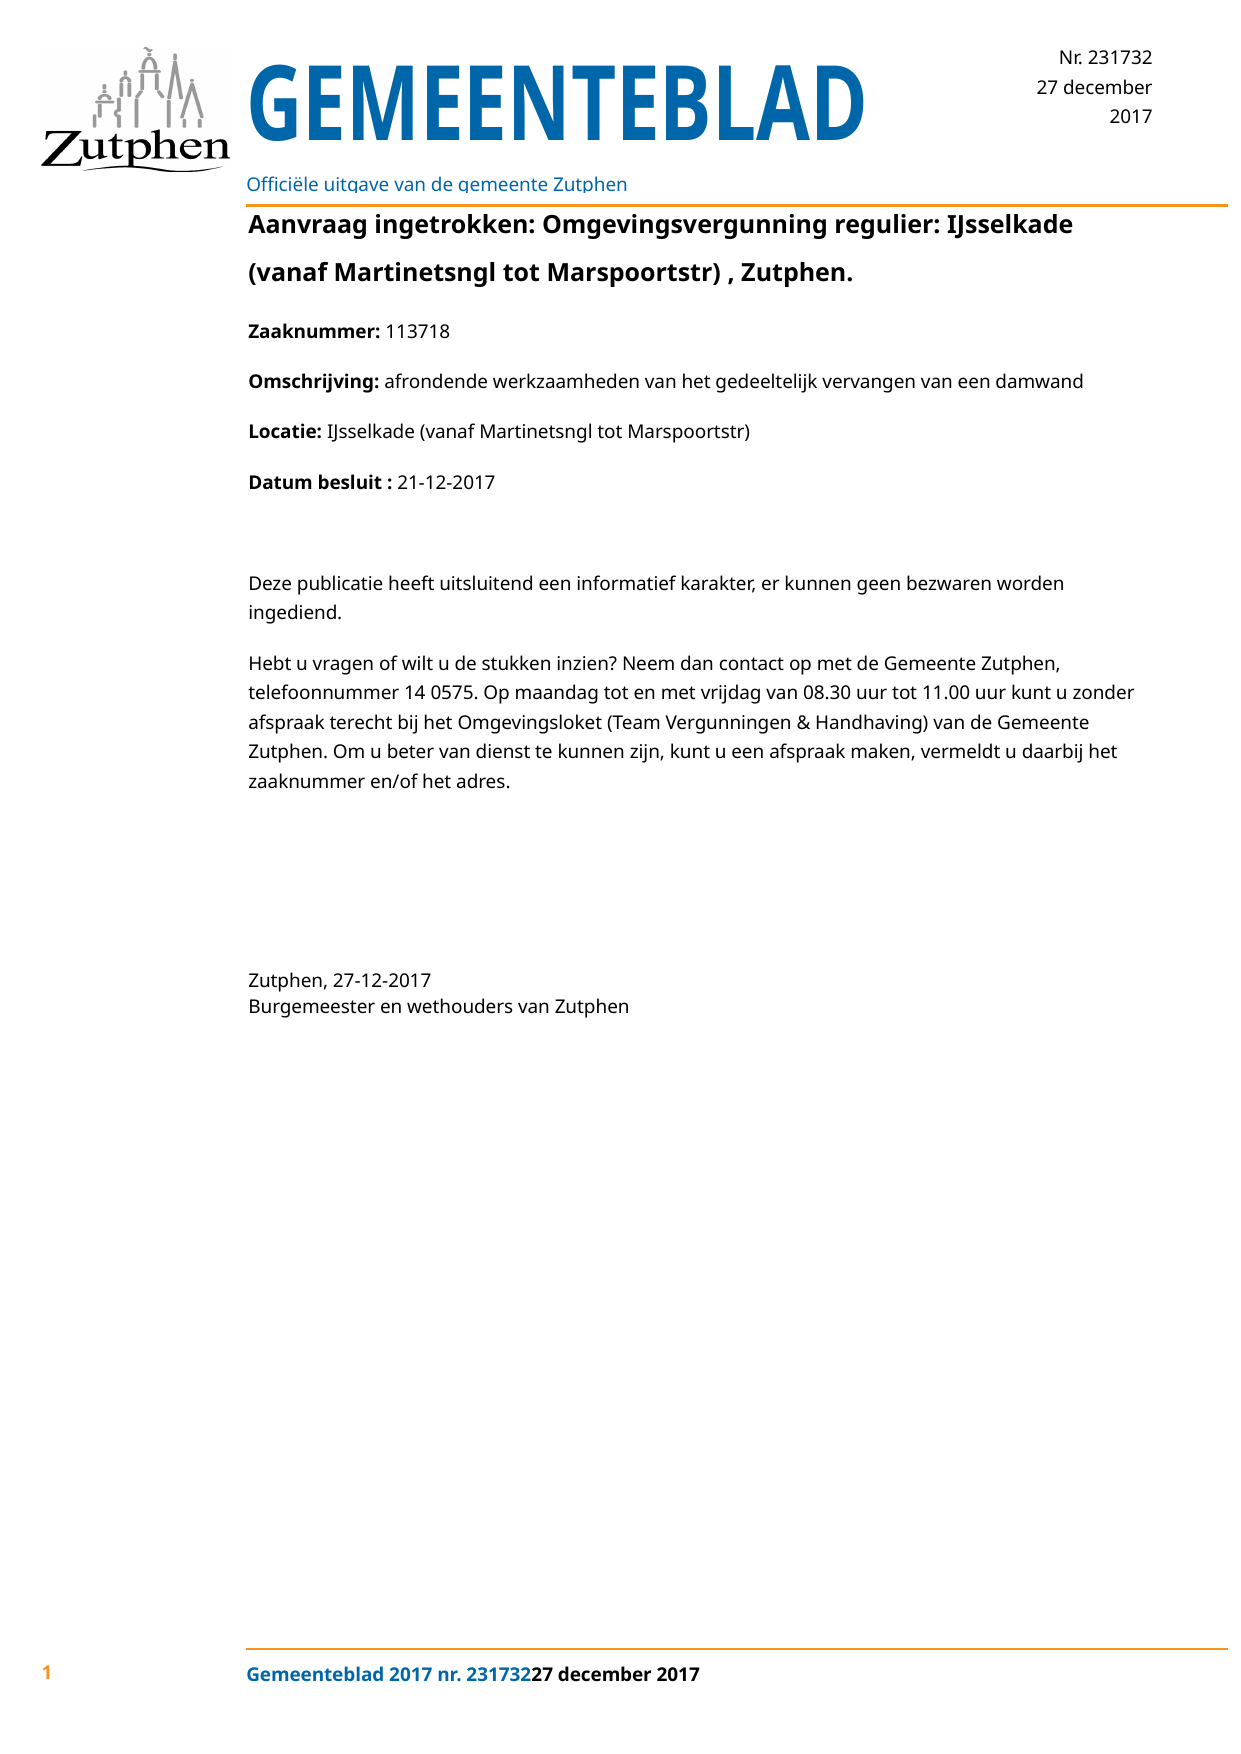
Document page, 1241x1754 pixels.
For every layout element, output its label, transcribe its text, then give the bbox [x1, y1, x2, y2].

text Burgemeester en wethouders van Zutphen [248, 993, 1152, 1019]
text Zutphen, 27-12-2017 [248, 967, 1152, 993]
picture [41, 47, 231, 172]
text Datum besluit : 21-12-2017 [248, 469, 1152, 495]
text Hebt u vragen of wilt u de stukken inzien? Neem dan contact op met de Gemeente Zutphen, telefoonnummer 14 0575. Op maandag tot en met vrijdag van 08.30 uur tot 11.00 uur kunt u zonder afspraak terecht bij het Omgevingsloket (Team Vergunningen & Handhaving) van de Gemeente Zutphen. Om u beter van dienst te kunnen zijn, kunt u een afspraak maken, vermeldt u daarbij het zaaknummer en/of het adres. [248, 650, 1152, 794]
text Omschrijving: afrondende werkzaamheden van het gedeeltelijk vervangen van een damwand [248, 368, 1152, 394]
text Zaaknummer: 113718 [248, 318, 1152, 344]
text Locatie: IJsselkade (vanaf Martinetsngl tot Marspoortstr) [248, 419, 1152, 444]
text Deze publicatie heeft uitsluitend een informatief karakter, er kunnen geen bezwaren worden ingediend. [248, 570, 1152, 625]
text Aanvraag ingetrokken: Omgevingsvergunning regulier: IJsselkade (vanaf Martinetsngl tot Marspoortstr) , Zutphen. [248, 207, 1152, 288]
